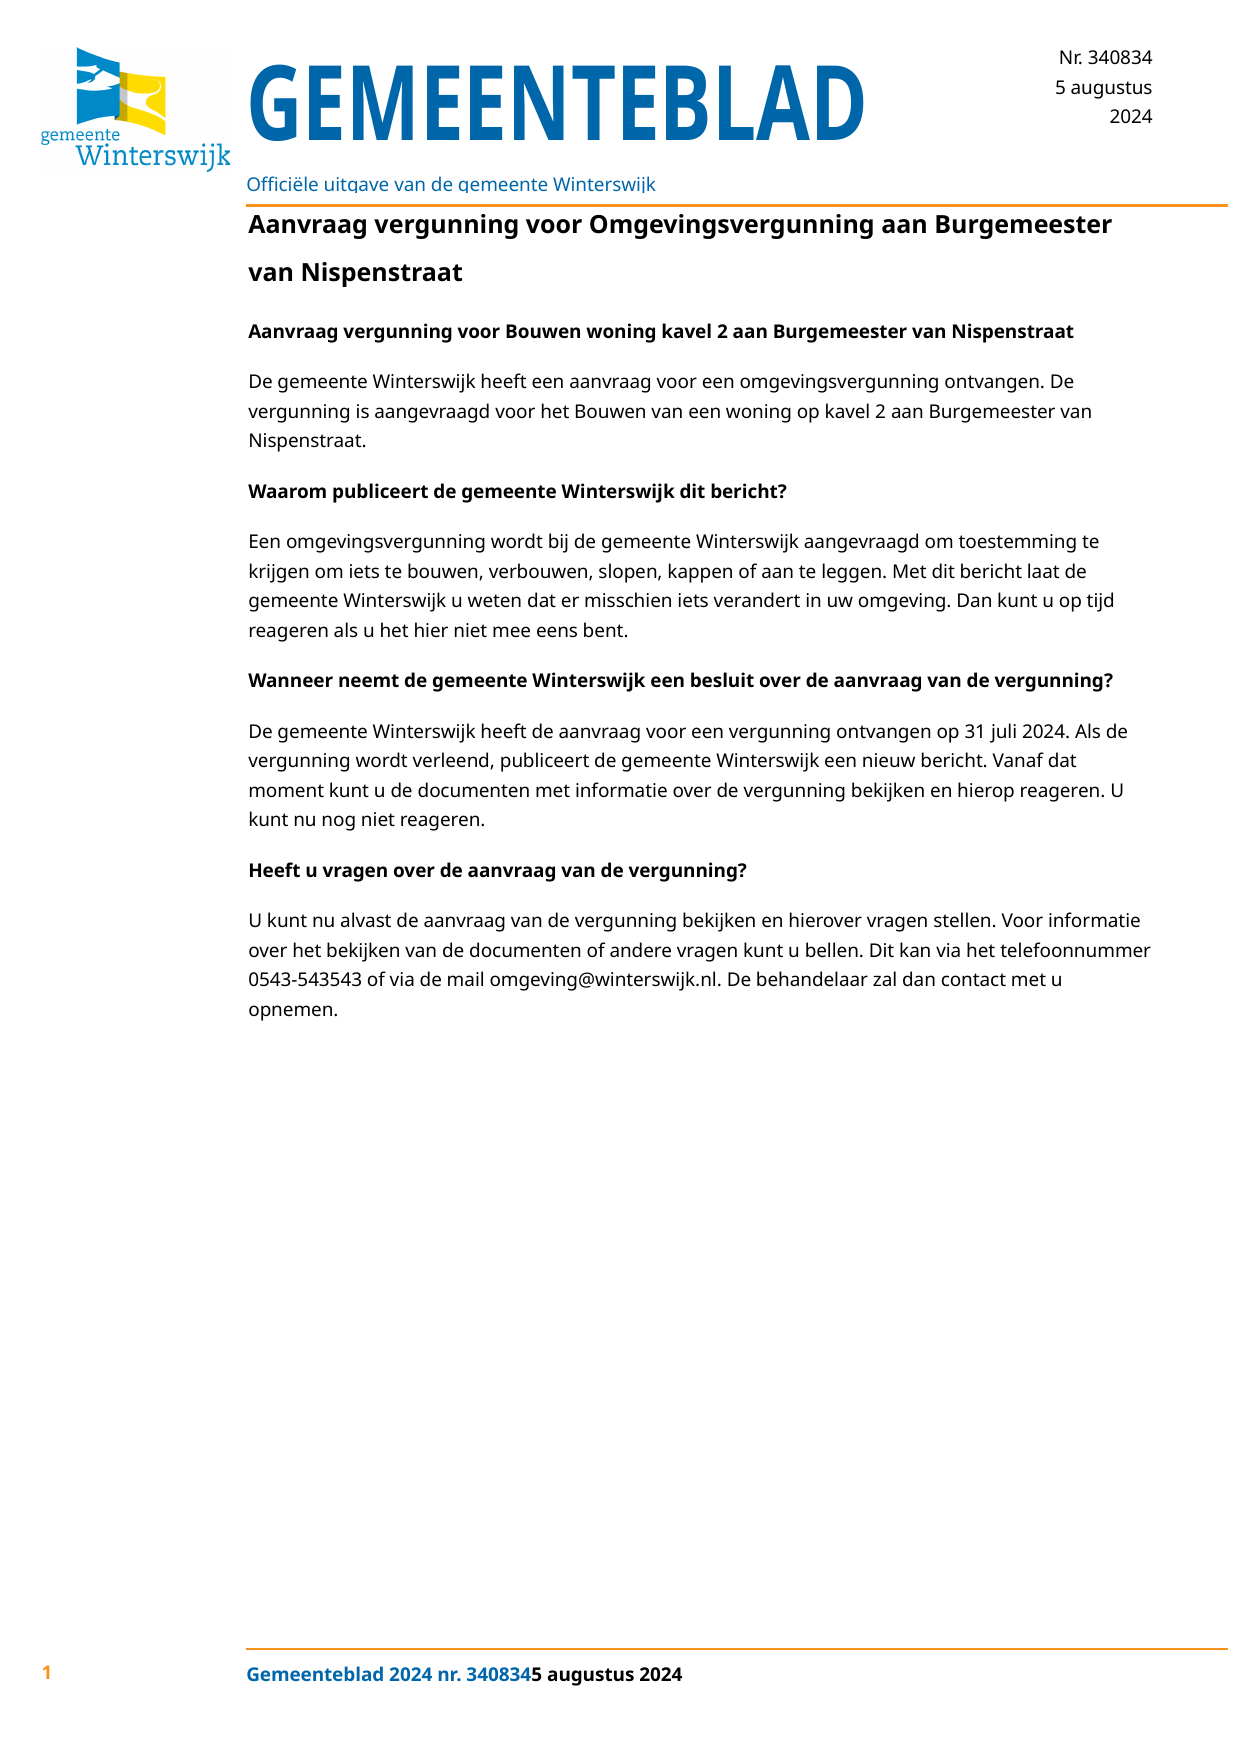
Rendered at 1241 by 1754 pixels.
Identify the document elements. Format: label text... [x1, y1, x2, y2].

text Aanvraag vergunning voor Omgevingsvergunning aan Burgemeester van Nispenstraat [248, 207, 1152, 288]
picture [225, 153, 231, 162]
text De gemeente Winterswijk heeft de aanvraag voor een vergunning ontvangen op 31 juli 2024. Als de vergunning wordt verleend, publiceert de gemeente Winterswijk een nieuw bericht. Vanaf dat moment kunt u de documenten met informatie over de vergunning bekijken en hierop reageren. U kunt nu nog niet reageren. [248, 718, 1152, 832]
text Waarom publiceert de gemeente Winterswijk dit bericht? [248, 478, 1152, 504]
text U kunt nu alvast de aanvraag van de vergunning bekijken en hierover vragen stellen. Voor informatie over het bekijken van de documenten of andere vragen kunt u bellen. Dit kan via het telefoonnummer 0543-543543 of via de mail omgeving@winterswijk.nl. De behandelaar zal dan contact met u opnemen. [248, 907, 1152, 1022]
picture [41, 47, 231, 172]
text De gemeente Winterswijk heeft een aanvraag voor een omgevingsvergunning ontvangen. De vergunning is aangevraagd voor het Bouwen van een woning op kavel 2 aan Burgemeester van Nispenstraat. [248, 368, 1152, 453]
text Aanvraag vergunning voor Bouwen woning kavel 2 aan Burgemeester van Nispenstraat [248, 318, 1152, 344]
text Wanneer neemt de gemeente Winterswijk een besluit over de aanvraag van de vergunning? [248, 667, 1152, 693]
text Een omgevingsvergunning wordt bij de gemeente Winterswijk aangevraagd om toestemming te krijgen om iets te bouwen, verbouwen, slopen, kappen of aan te leggen. Met dit bericht laat de gemeente Winterswijk u weten dat er misschien iets verandert in uw omgeving. Dan kunt u op tijd reageren als u het hier niet mee eens bent. [248, 528, 1152, 643]
text Heeft u vragen over de aanvraag van de vergunning? [248, 857, 1152, 883]
